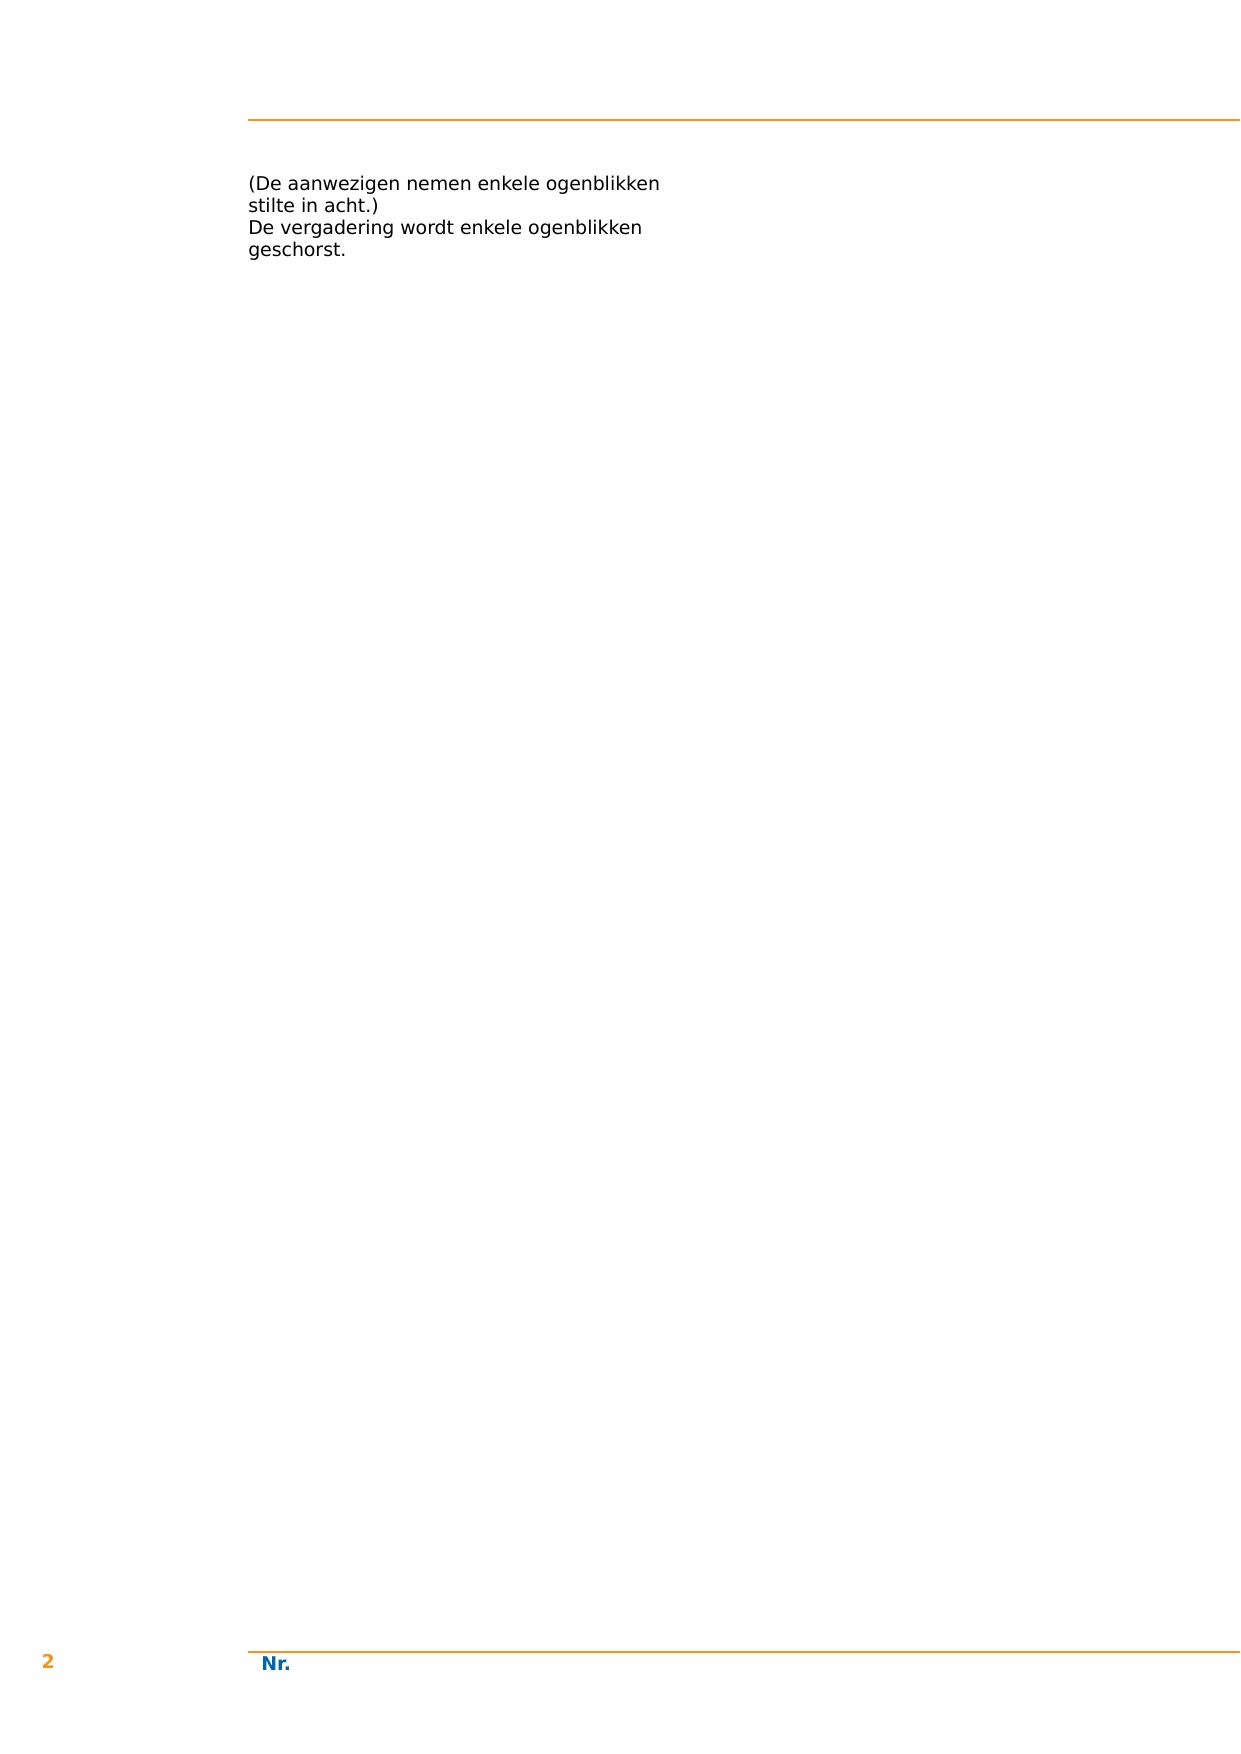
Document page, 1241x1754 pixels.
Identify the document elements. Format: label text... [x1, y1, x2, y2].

text De vergadering wordt enkele ogenblikken geschorst. [248, 217, 691, 261]
text (De aanwezigen nemen enkele ogenblikken stilte in acht.) [248, 173, 691, 217]
